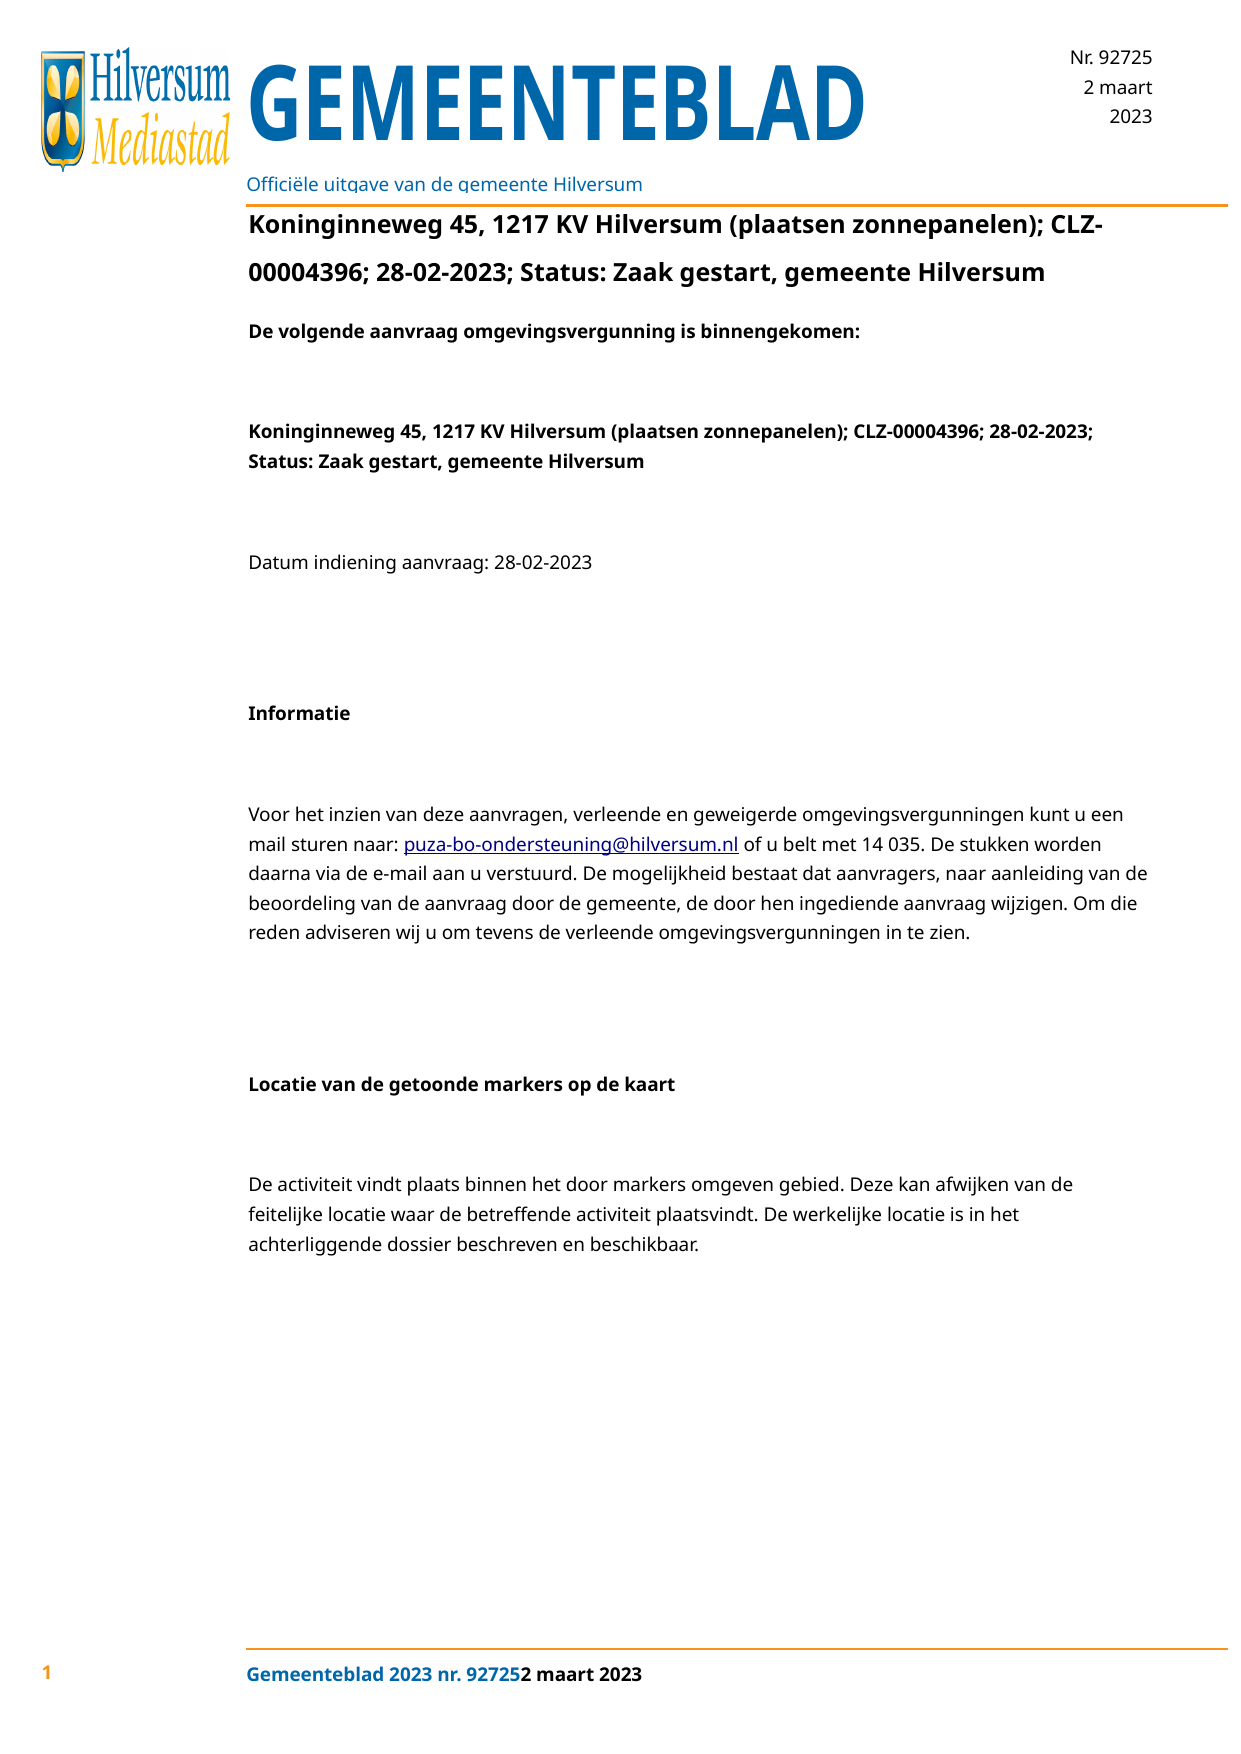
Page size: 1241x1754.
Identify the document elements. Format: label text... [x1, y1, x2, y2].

picture [41, 47, 231, 172]
text De volgende aanvraag omgevingsvergunning is binnengekomen: [248, 318, 1152, 344]
text Koninginneweg 45, 1217 KV Hilversum (plaatsen zonnepanelen); CLZ-00004396; 28-02-2023; Status: Zaak gestart, gemeente Hilversum [248, 419, 1152, 474]
text Informatie [248, 700, 1152, 726]
text Koninginneweg 45, 1217 KV Hilversum (plaatsen zonnepanelen); CLZ-00004396; 28-02-2023; Status: Zaak gestart, gemeente Hilversum [248, 207, 1152, 288]
text Voor het inzien van deze aanvragen, verleende en geweigerde omgevingsvergunningen kunt u een mail sturen naar: puza-bo-ondersteuning@hilversum.nl of u belt met 14 035. De stukken worden daarna via de e-mail aan u verstuurd. De mogelijkheid bestaat dat aanvragers, naar aanleiding van de beoordeling van de aanvraag door de gemeente, de door hen ingediende aanvraag wijzigen. Om die reden adviseren wij u om tevens de verleende omgevingsvergunningen in te zien. [248, 801, 1152, 945]
text Datum indiening aanvraag: 28-02-2023 [248, 549, 1152, 575]
text Locatie van de getoonde markers op de kaart [248, 1071, 1152, 1097]
text De activiteit vindt plaats binnen het door markers omgeven gebied. Deze kan afwijken van de feitelijke locatie waar de betreffende activiteit plaatsvindt. De werkelijke locatie is in het achterliggende dossier beschreven en beschikbaar. [248, 1172, 1152, 1257]
